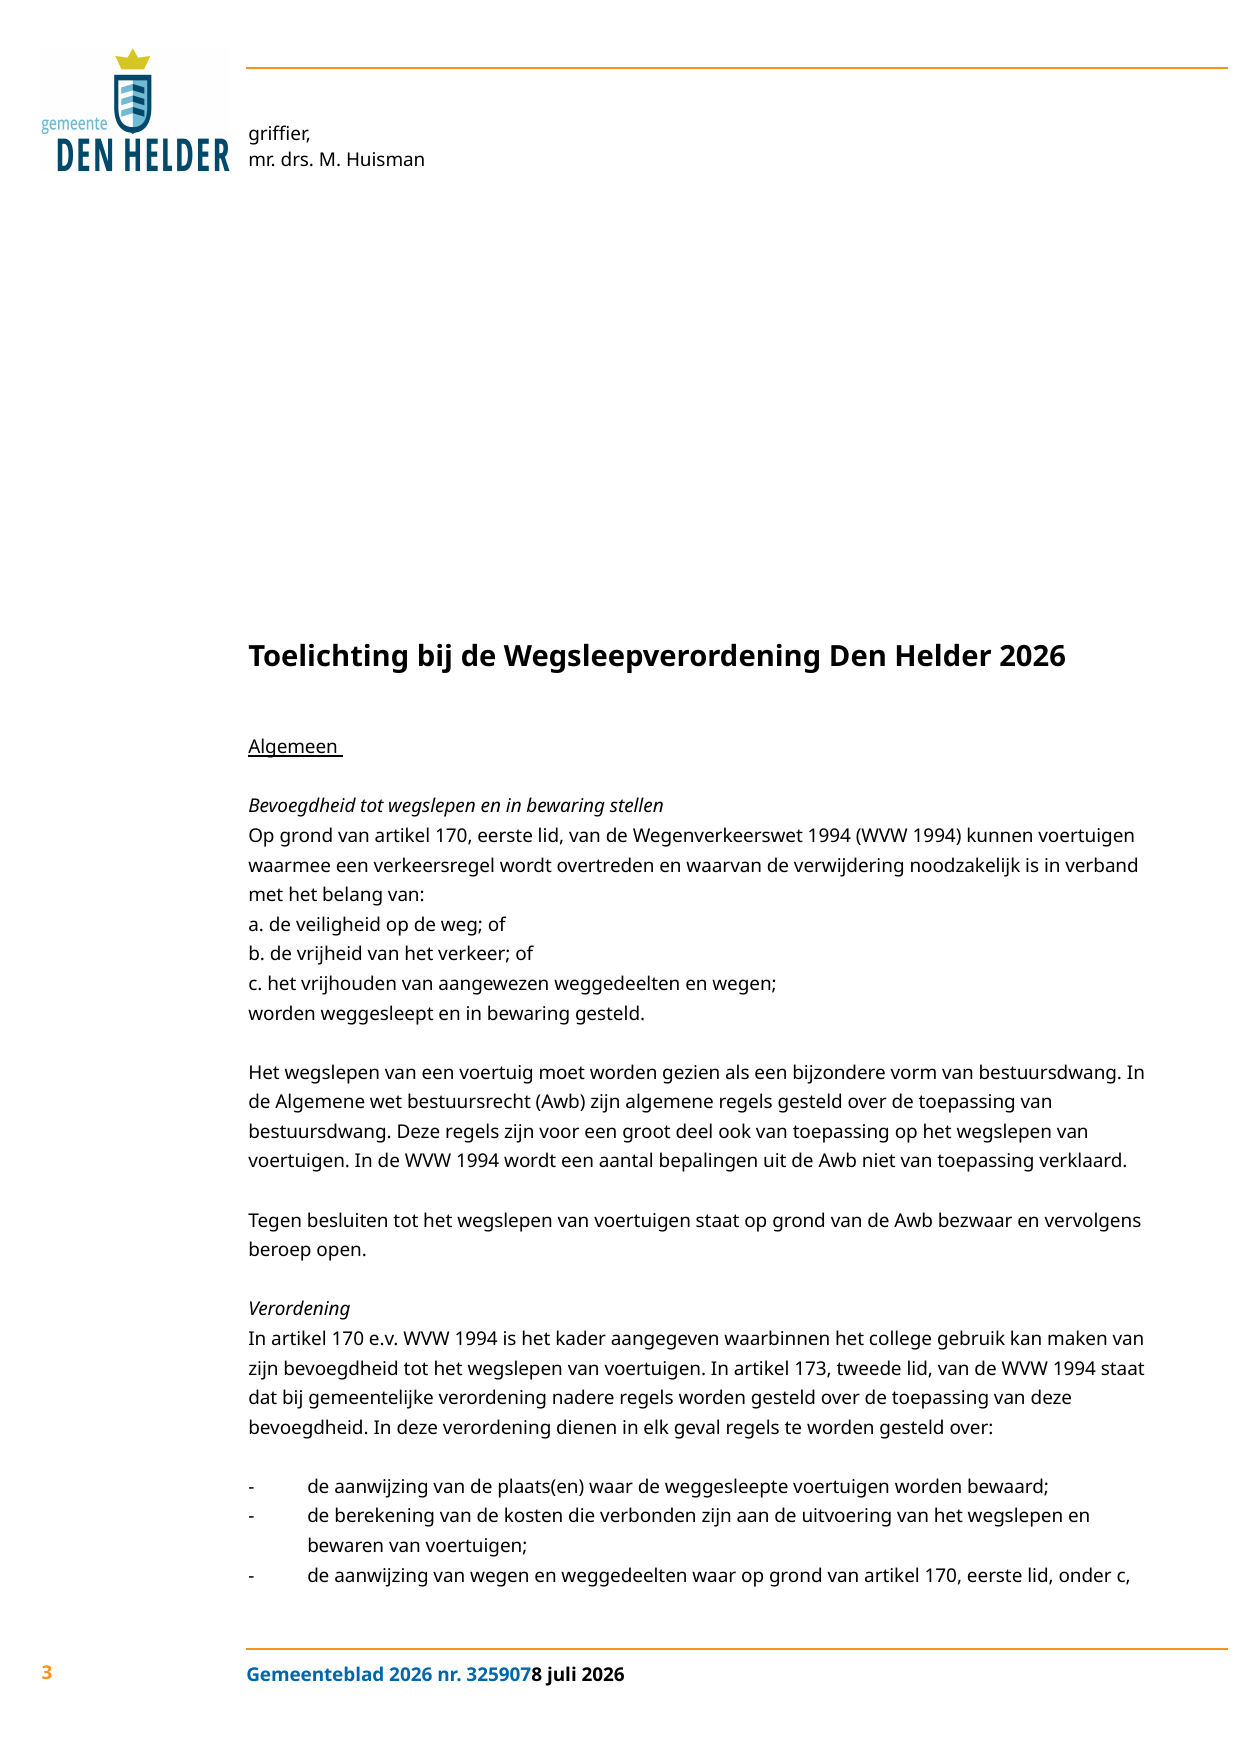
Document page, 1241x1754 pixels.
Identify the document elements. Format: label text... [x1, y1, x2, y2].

text Tegen besluiten tot het wegslepen van voertuigen staat op grond van de Awb bezwaar en vervolgens beroep open. [248, 1207, 1152, 1262]
text c. het vrijhouden van aangewezen weggedeelten en wegen; [248, 970, 1152, 996]
text Verordening [248, 1296, 1152, 1321]
list de aanwijzing van wegen en weggedeelten waar op grond van artikel 170, eerste lid, onder c, [248, 1562, 1152, 1588]
text Op grond van artikel 170, eerste lid, van de Wegenverkeerswet 1994 (WVW 1994) kunnen voertuigen waarmee een verkeersregel wordt overtreden en waarvan de verwijdering noodzakelijk is in verband met het belang van: [248, 822, 1152, 907]
picture [41, 47, 231, 172]
text In artikel 170 e.v. WVW 1994 is het kader aangegeven waarbinnen het college gebruik kan maken van zijn bevoegdheid tot het wegslepen van voertuigen. In artikel 173, tweede lid, van de WVW 1994 staat dat bij gemeentelijke verordening nadere regels worden gesteld over de toepassing van deze bevoegdheid. In deze verordening dienen in elk geval regels te worden gesteld over: [248, 1325, 1152, 1440]
text Algemeen [248, 733, 1152, 759]
list de berekening van de kosten die verbonden zijn aan de uitvoering van het wegslepen en bewaren van voertuigen; [248, 1503, 1152, 1558]
picture [63, 144, 68, 165]
text worden weggesleept en in bewaring gesteld. [248, 1000, 1152, 1026]
text b. de vrijheid van het verkeer; of [248, 941, 1152, 966]
picture [182, 144, 187, 165]
list de aanwijzing van de plaats(en) waar de weggesleepte voertuigen worden bewaard; [248, 1473, 1152, 1499]
picture [220, 160, 224, 172]
text Bevoegdheid tot wegslepen en in bewaring stellen [248, 793, 1152, 818]
text a. de veiligheid op de weg; of [248, 911, 1152, 937]
text Het wegslepen van een voertuig moet worden gezien als een bijzondere vorm van bestuursdwang. In de Algemene wet bestuursrecht (Awb) zijn algemene regels gesteld over de toepassing van bestuursdwang. Deze regels zijn voor een groot deel ook van toepassing op het wegslepen van voertuigen. In de WVW 1994 wordt een aantal bepalingen uit de Awb niet van toepassing verklaard. [248, 1059, 1152, 1173]
text mr. drs. M. Huisman [248, 146, 1152, 172]
text Toelichting bij de Wegsleepverordening Den Helder 2026 [248, 635, 1152, 675]
text griffier, [248, 121, 1152, 146]
picture [130, 157, 135, 172]
picture [100, 154, 106, 172]
